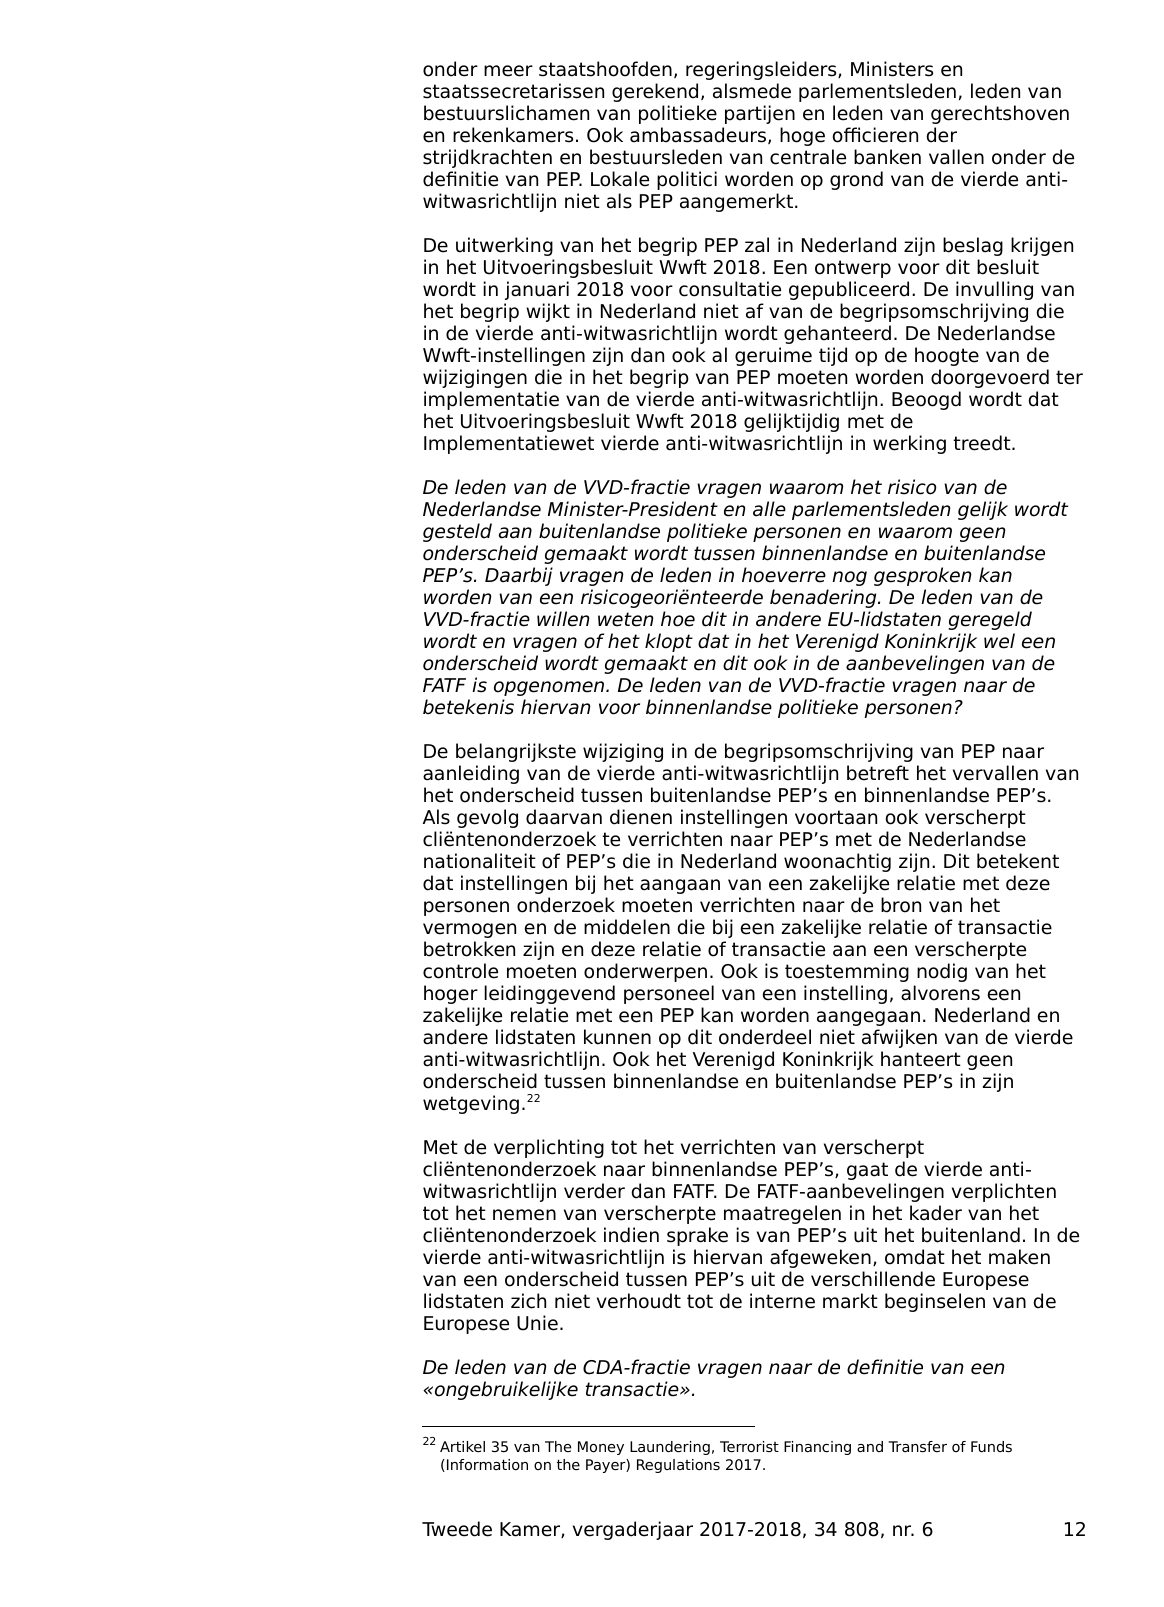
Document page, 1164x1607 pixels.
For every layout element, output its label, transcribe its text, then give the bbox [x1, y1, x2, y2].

text De leden van de VVD-fractie vragen waarom het risico van de Nederlandse Minister-President en alle parlementsleden gelijk wordt gesteld aan buitenlandse politieke personen en waarom geen onderscheid gemaakt wordt tussen binnenlandse en buitenlandse PEP’s. Daarbij vragen de leden in hoeverre nog gesproken kan worden van een risicogeoriënteerde benadering. De leden van de VVD-fractie willen weten hoe dit in andere EU-lidstaten geregeld wordt en vragen of het klopt dat in het Verenigd Koninkrijk wel een onderscheid wordt gemaakt en dit ook in de aanbevelingen van de FATF is opgenomen. De leden van de VVD-fractie vragen naar de betekenis hiervan voor binnenlandse politieke personen? [422, 477, 1087, 719]
text onder meer staatshoofden, regeringsleiders, Ministers en staatssecretarissen gerekend, alsmede parlementsleden, leden van bestuurslichamen van politieke partijen en leden van gerechtshoven en rekenkamers. Ook ambassadeurs, hoge officieren der strijdkrachten en bestuursleden van centrale banken vallen onder de definitie van PEP. Lokale politici worden op grond van de vierde anti-witwasrichtlijn niet als PEP aangemerkt. [422, 59, 1087, 213]
text Met de verplichting tot het verrichten van verscherpt cliëntenonderzoek naar binnenlandse PEP’s, gaat de vierde anti-witwasrichtlijn verder dan FATF. De FATF-aanbevelingen verplichten tot het nemen van verscherpte maatregelen in het kader van het cliëntenonderzoek indien sprake is van PEP’s uit het buitenland. In de vierde anti-witwasrichtlijn is hiervan afgeweken, omdat het maken van een onderscheid tussen PEP’s uit de verschillende Europese lidstaten zich niet verhoudt tot de interne markt beginselen van de Europese Unie. [422, 1137, 1087, 1335]
text De belangrijkste wijziging in de begripsomschrijving van PEP naar aanleiding van de vierde anti-witwasrichtlijn betreft het vervallen van het onderscheid tussen buitenlandse PEP’s en binnenlandse PEP’s. Als gevolg daarvan dienen instellingen voortaan ook verscherpt cliëntenonderzoek te verrichten naar PEP’s met de Nederlandse nationaliteit of PEP’s die in Nederland woonachtig zijn. Dit betekent dat instellingen bij het aangaan van een zakelijke relatie met deze personen onderzoek moeten verrichten naar de bron van het vermogen en de middelen die bij een zakelijke relatie of transactie betrokken zijn en deze relatie of transactie aan een verscherpte controle moeten onderwerpen. Ook is toestemming nodig van het hoger leidinggevend personeel van een instelling, alvorens een zakelijke relatie met een PEP kan worden aangegaan. Nederland en andere lidstaten kunnen op dit onderdeel niet afwijken van de vierde anti-witwasrichtlijn. Ook het Verenigd Koninkrijk hanteert geen onderscheid tussen binnenlandse en buitenlandse PEP’s in zijn wetgeving. [422, 741, 1087, 1115]
text De uitwerking van het begrip PEP zal in Nederland zijn beslag krijgen in het Uitvoeringsbesluit Wwft 2018. Een ontwerp voor dit besluit wordt in januari 2018 voor consultatie gepubliceerd. De invulling van het begrip wijkt in Nederland niet af van de begripsomschrijving die in de vierde anti-witwasrichtlijn wordt gehanteerd. De Nederlandse Wwft-instellingen zijn dan ook al geruime tijd op de hoogte van de wijzigingen die in het begrip van PEP moeten worden doorgevoerd ter implementatie van de vierde anti-witwasrichtlijn. Beoogd wordt dat het Uitvoeringsbesluit Wwft 2018 gelijktijdig met de Implementatiewet vierde anti-witwasrichtlijn in werking treedt. [422, 235, 1087, 455]
text De leden van de CDA-fractie vragen naar de definitie van een «ongebruikelijke transactie». [422, 1357, 1087, 1401]
text Artikel 35 van The Money Laundering, Terrorist Financing and Transfer of Funds (Information on the Payer) Regulations 2017. [422, 1435, 1087, 1474]
